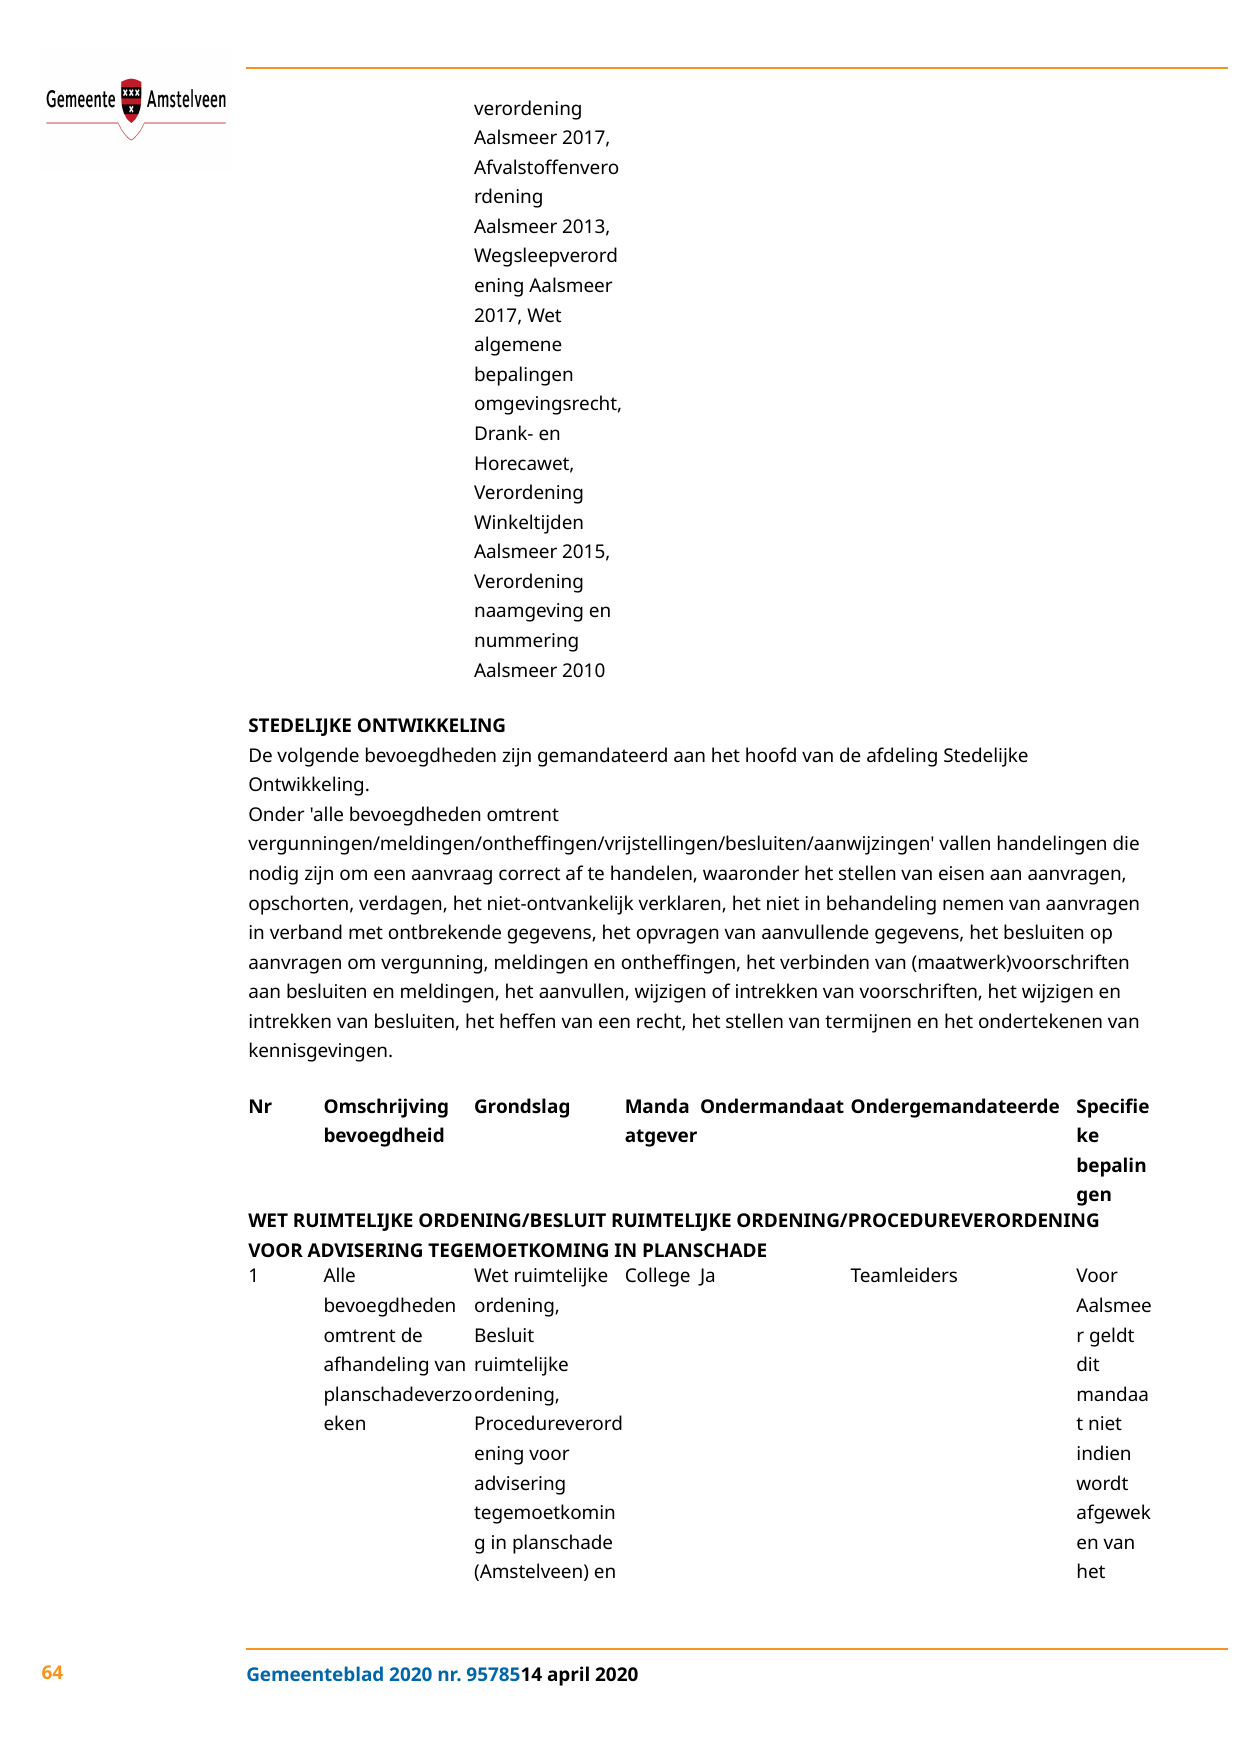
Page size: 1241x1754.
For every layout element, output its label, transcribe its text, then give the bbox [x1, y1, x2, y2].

table_cell [1076, 95, 1152, 683]
table_cell Alle bevoegdheden omtrent de afhandeling van planschadeverzoeken [323, 1263, 474, 1584]
table_cell Teamleiders [850, 1263, 1076, 1584]
table_cell Voor Aalsmeer geldt dit mandaat niet indien wordt afgeweken van het [1076, 1263, 1152, 1584]
table_cell Specifieke bepalingen [1076, 1093, 1152, 1207]
table_cell Omschrijving bevoegdheid [323, 1093, 474, 1207]
table_cell Ondergemandateerde [850, 1093, 1076, 1207]
table_cell WET RUIMTELIJKE ORDENING/BESLUIT RUIMTELIJKE ORDENING/PROCEDUREVERORDENING VOOR ADVISERING TEGEMOETKOMING IN PLANSCHADE [248, 1208, 1152, 1263]
table_cell [850, 95, 1076, 683]
table_cell Wet ruimtelijke ordening, Besluit ruimtelijke ordening, Procedureverordening voor advisering tegemoetkoming in planschade (Amstelveen) en [474, 1263, 624, 1584]
table_cell verordening Aalsmeer 2017, Afvalstoffenverordening Aalsmeer 2013, Wegsleepverordening Aalsmeer 2017, Wet algemene bepalingen omgevingsrecht, Drank- en Horecawet, Verordening Winkeltijden Aalsmeer 2015, Verordening naamgeving en nummering Aalsmeer 2010 [474, 95, 624, 683]
table_cell Ja [700, 1263, 850, 1584]
table_cell Grondslag [474, 1093, 624, 1207]
table_cell Nr [248, 1093, 323, 1207]
picture [41, 47, 231, 172]
table_cell [248, 95, 323, 683]
table_cell [625, 95, 700, 683]
table_cell STEDELIJKE ONTWIKKELING De volgende bevoegdheden zijn gemandateerd aan het hoofd van de afdeling Stedelijke Ontwikkeling. Onder 'alle bevoegdheden omtrent vergunningen/meldingen/ontheffingen/vrijstellingen/besluiten/aanwijzingen' vallen handelingen die nodig zijn om een aanvraag correct af te handelen, waaronder het stellen van eisen aan aanvragen, opschorten, verdagen, het niet-ontvankelijk verklaren, het niet in behandeling nemen van aanvragen in verband met ontbrekende gegevens, het opvragen van aanvullende gegevens, het besluiten op aanvragen om vergunning, meldingen en ontheffingen, het verbinden van (maatwerk)voorschriften aan besluiten en meldingen, het aanvullen, wijzigen of intrekken van voorschriften, het wijzigen en intrekken van besluiten, het heffen van een recht, het stellen van termijnen en het ondertekenen van kennisgevingen. [248, 683, 1152, 1093]
table_cell [323, 95, 474, 683]
table_cell Ondermandaat [700, 1093, 850, 1207]
table_cell 1 [248, 1263, 323, 1584]
table_cell [700, 95, 850, 683]
table_cell Mandaatgever [625, 1093, 700, 1207]
table_cell College [625, 1263, 700, 1584]
